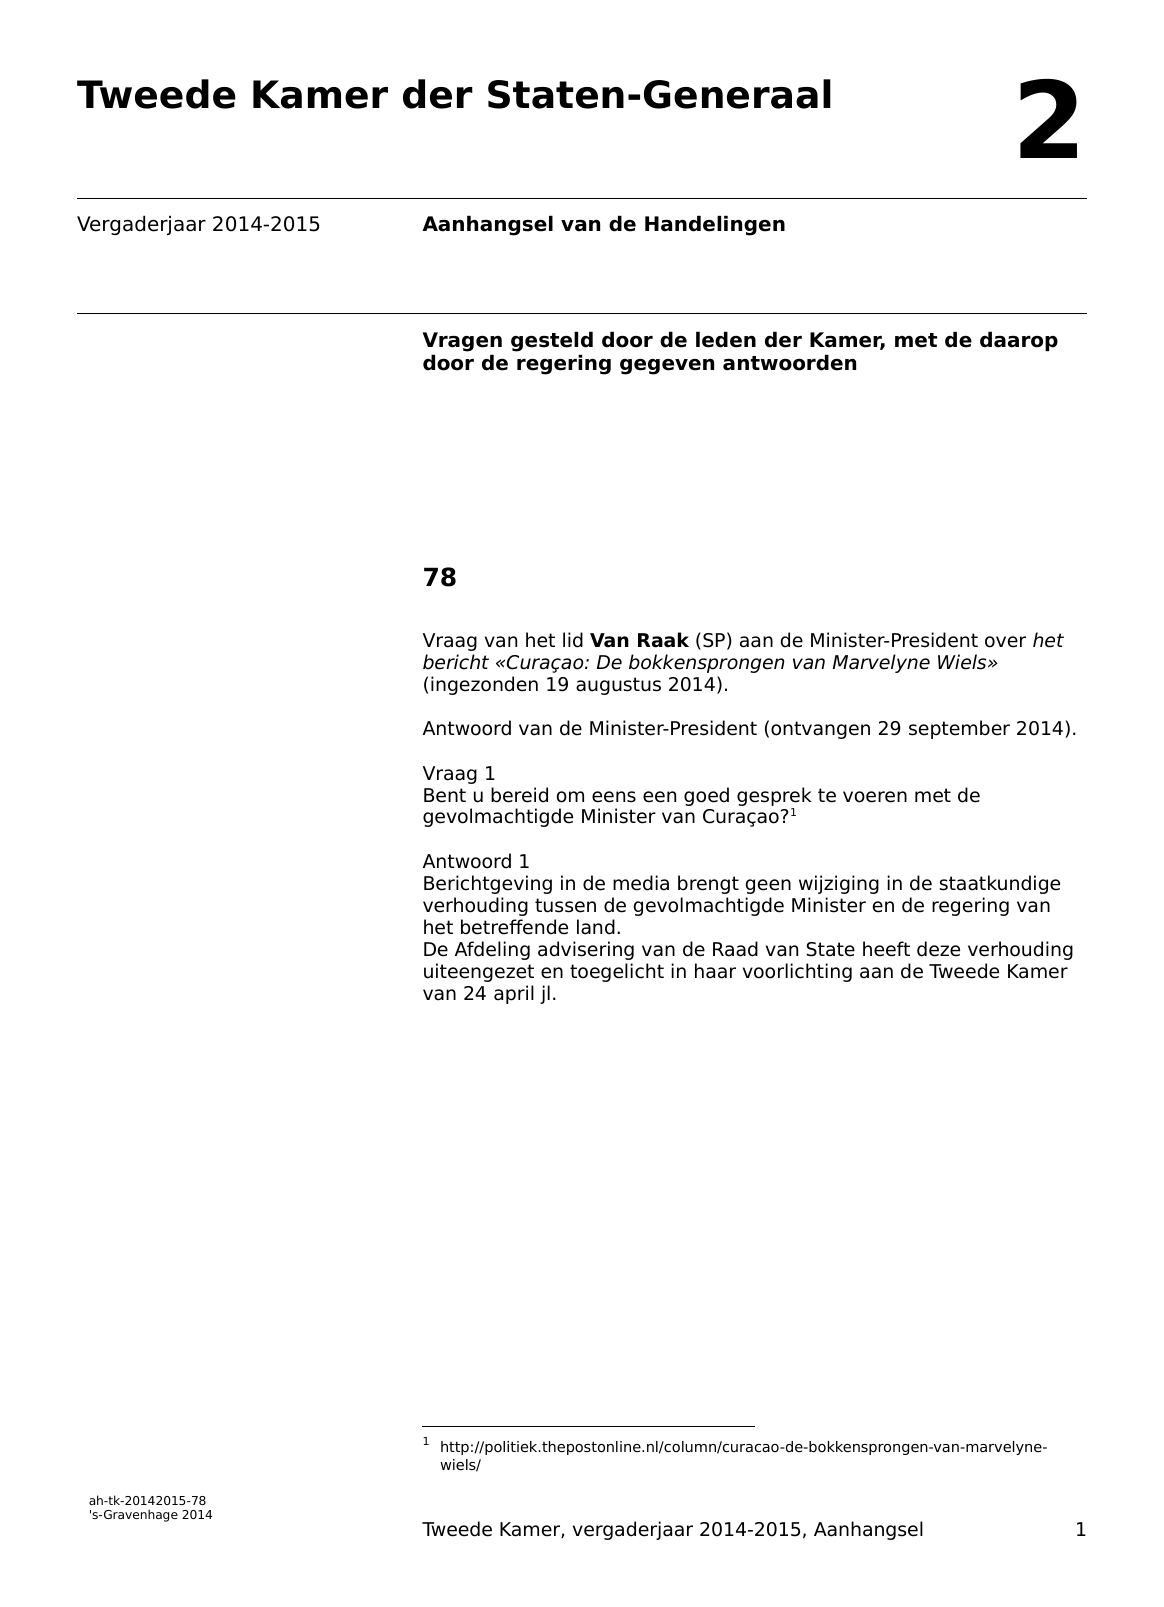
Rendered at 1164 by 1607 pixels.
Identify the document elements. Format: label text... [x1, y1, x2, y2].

text Antwoord van de Minister-President (ontvangen 29 september 2014). [422, 718, 1087, 740]
table_cell Vergaderjaar 2014-2015 [77, 199, 422, 313]
text Antwoord 1 [422, 851, 1087, 873]
text 's-Gravenhage 2014 [88, 1508, 323, 1522]
text Vraag van het lid Van Raak (SP) aan de Minister-President over het bericht «Curaçao: De bokkensprongen van Marvelyne Wiels» (ingezonden 19 augustus 2014). [422, 630, 1087, 696]
text Berichtgeving in de media brengt geen wijziging in de staatkundige verhouding tussen de gevolmachtigde Minister en de regering van het betreffende land. [422, 873, 1087, 938]
table_header Tweede Kamer der Staten-Generaal [77, 59, 886, 198]
table_cell Aanhangsel van de Handelingen [422, 199, 1087, 313]
table_cell Vragen gesteld door de leden der Kamer, met de daarop door de regering gegeven antwoorden [422, 314, 1087, 375]
text De Afdeling advisering van de Raad van State heeft deze verhouding uiteengezet en toegelicht in haar voorlichting aan de Tweede Kamer van 24 april jl. [422, 938, 1087, 1004]
text Bent u bereid om eens een goed gesprek te voeren met de gevolmachtigde Minister van Curaçao? [422, 784, 1087, 828]
table_header 2 [886, 59, 1087, 198]
text Vraag 1 [422, 762, 1087, 784]
table_cell [77, 314, 422, 375]
text ah-tk-20142015-78 [88, 1494, 323, 1508]
text http://politiek.thepostonline.nl/column/curacao-de-bokkensprongen-van-marvelyne-wiels/ [422, 1435, 1087, 1474]
text 78 [422, 563, 1087, 592]
